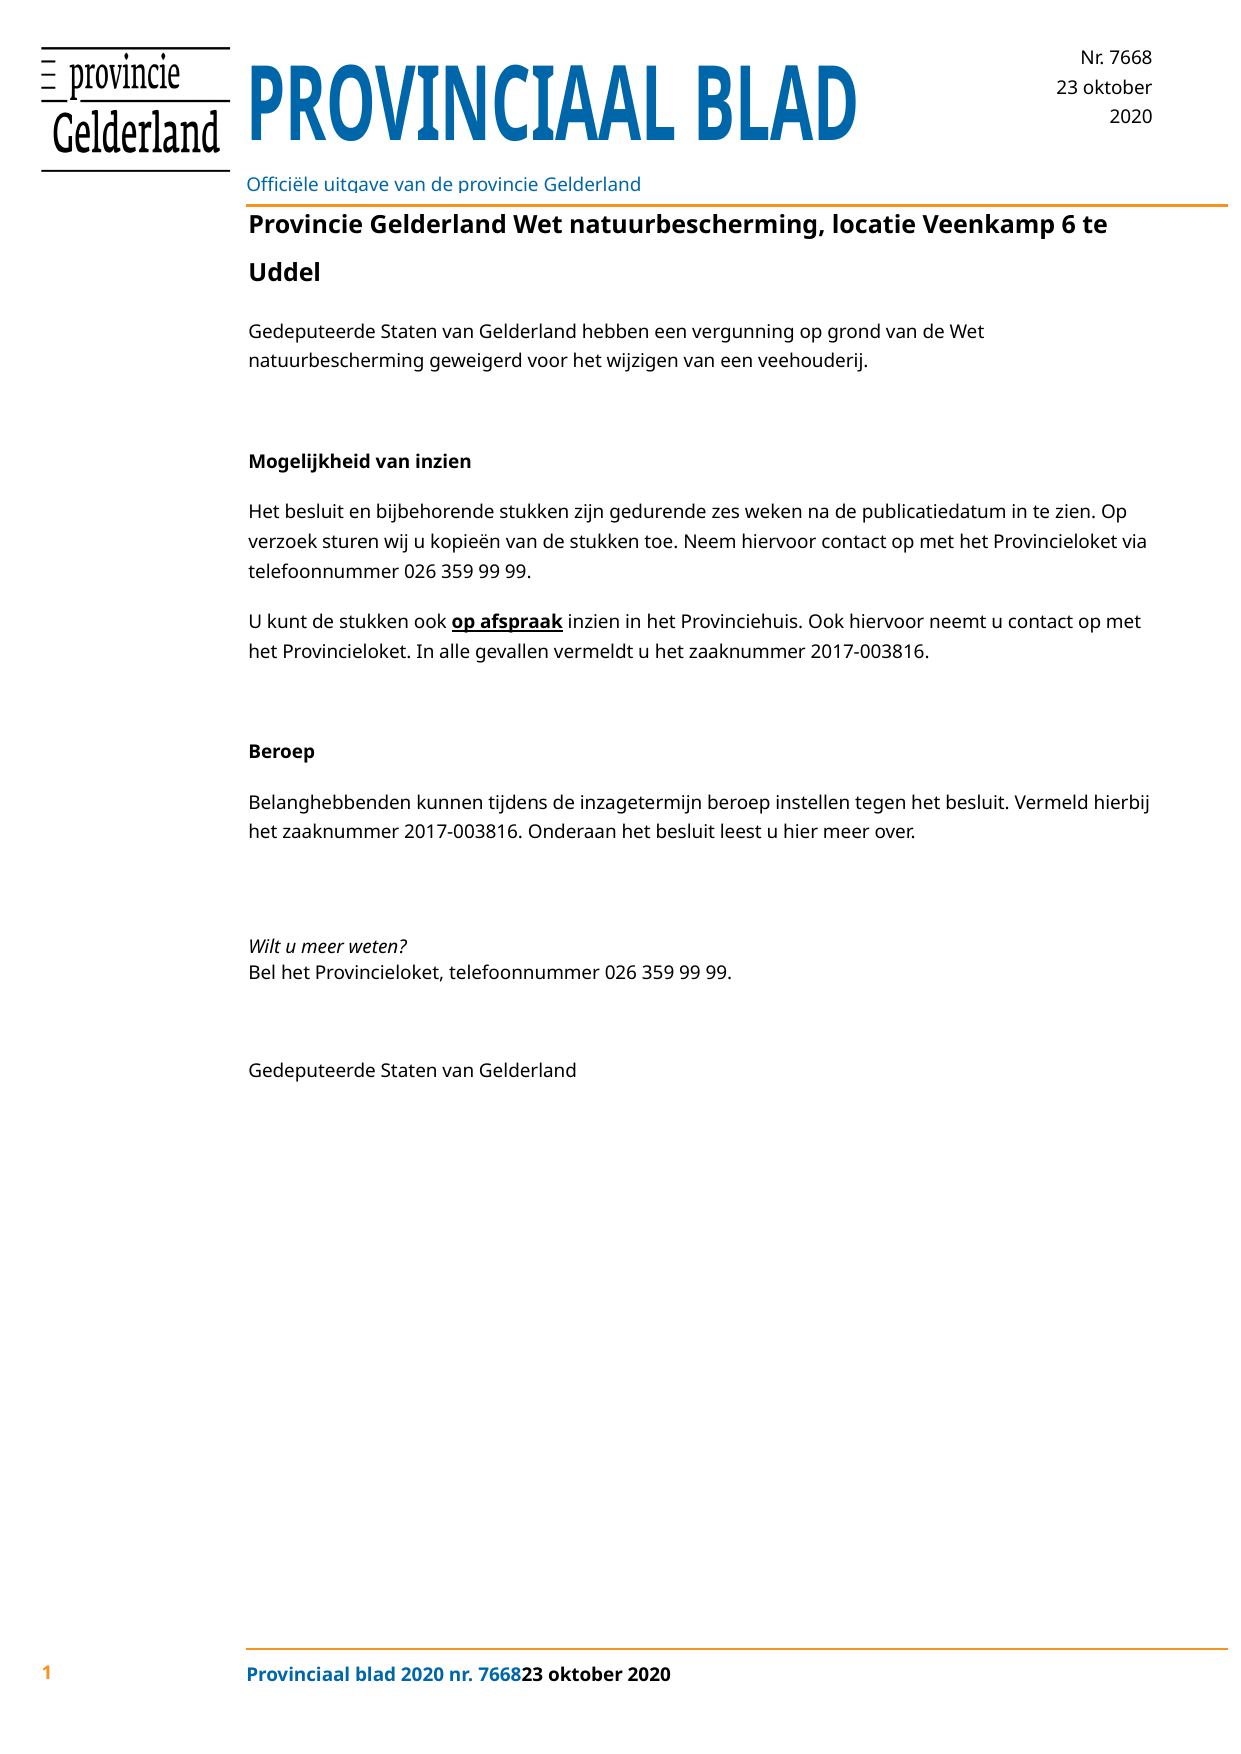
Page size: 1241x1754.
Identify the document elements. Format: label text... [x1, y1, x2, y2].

text Gedeputeerde Staten van Gelderland [248, 1057, 1152, 1083]
text Het besluit en bijbehorende stukken zijn gedurende zes weken na de publicatiedatum in te zien. Op verzoek sturen wij u kopieën van de stukken toe. Neem hiervoor contact op met het Provincieloket via telefoonnummer 026 359 99 99. [248, 499, 1152, 584]
picture [41, 47, 231, 172]
text U kunt de stukken ook op afspraak inzien in het Provinciehuis. Ook hiervoor neemt u contact op met het Provincieloket. In alle gevallen vermeldt u het zaaknummer 2017-003816. [248, 608, 1152, 664]
text Beroep [248, 739, 1152, 764]
text Mogelijkheid van inzien [248, 448, 1152, 474]
text Wilt u meer weten? [248, 933, 1152, 959]
text Bel het Provincieloket, telefoonnummer 026 359 99 99. [248, 959, 1152, 984]
text Provincie Gelderland Wet natuurbescherming, locatie Veenkamp 6 te Uddel [248, 207, 1152, 288]
text Gedeputeerde Staten van Gelderland hebben een vergunning op grond van de Wet natuurbescherming geweigerd voor het wijzigen van een veehouderij. [248, 318, 1152, 373]
text Belanghebbenden kunnen tijdens de inzagetermijn beroep instellen tegen het besluit. Vermeld hierbij het zaaknummer 2017-003816. Onderaan het besluit leest u hier meer over. [248, 789, 1152, 844]
